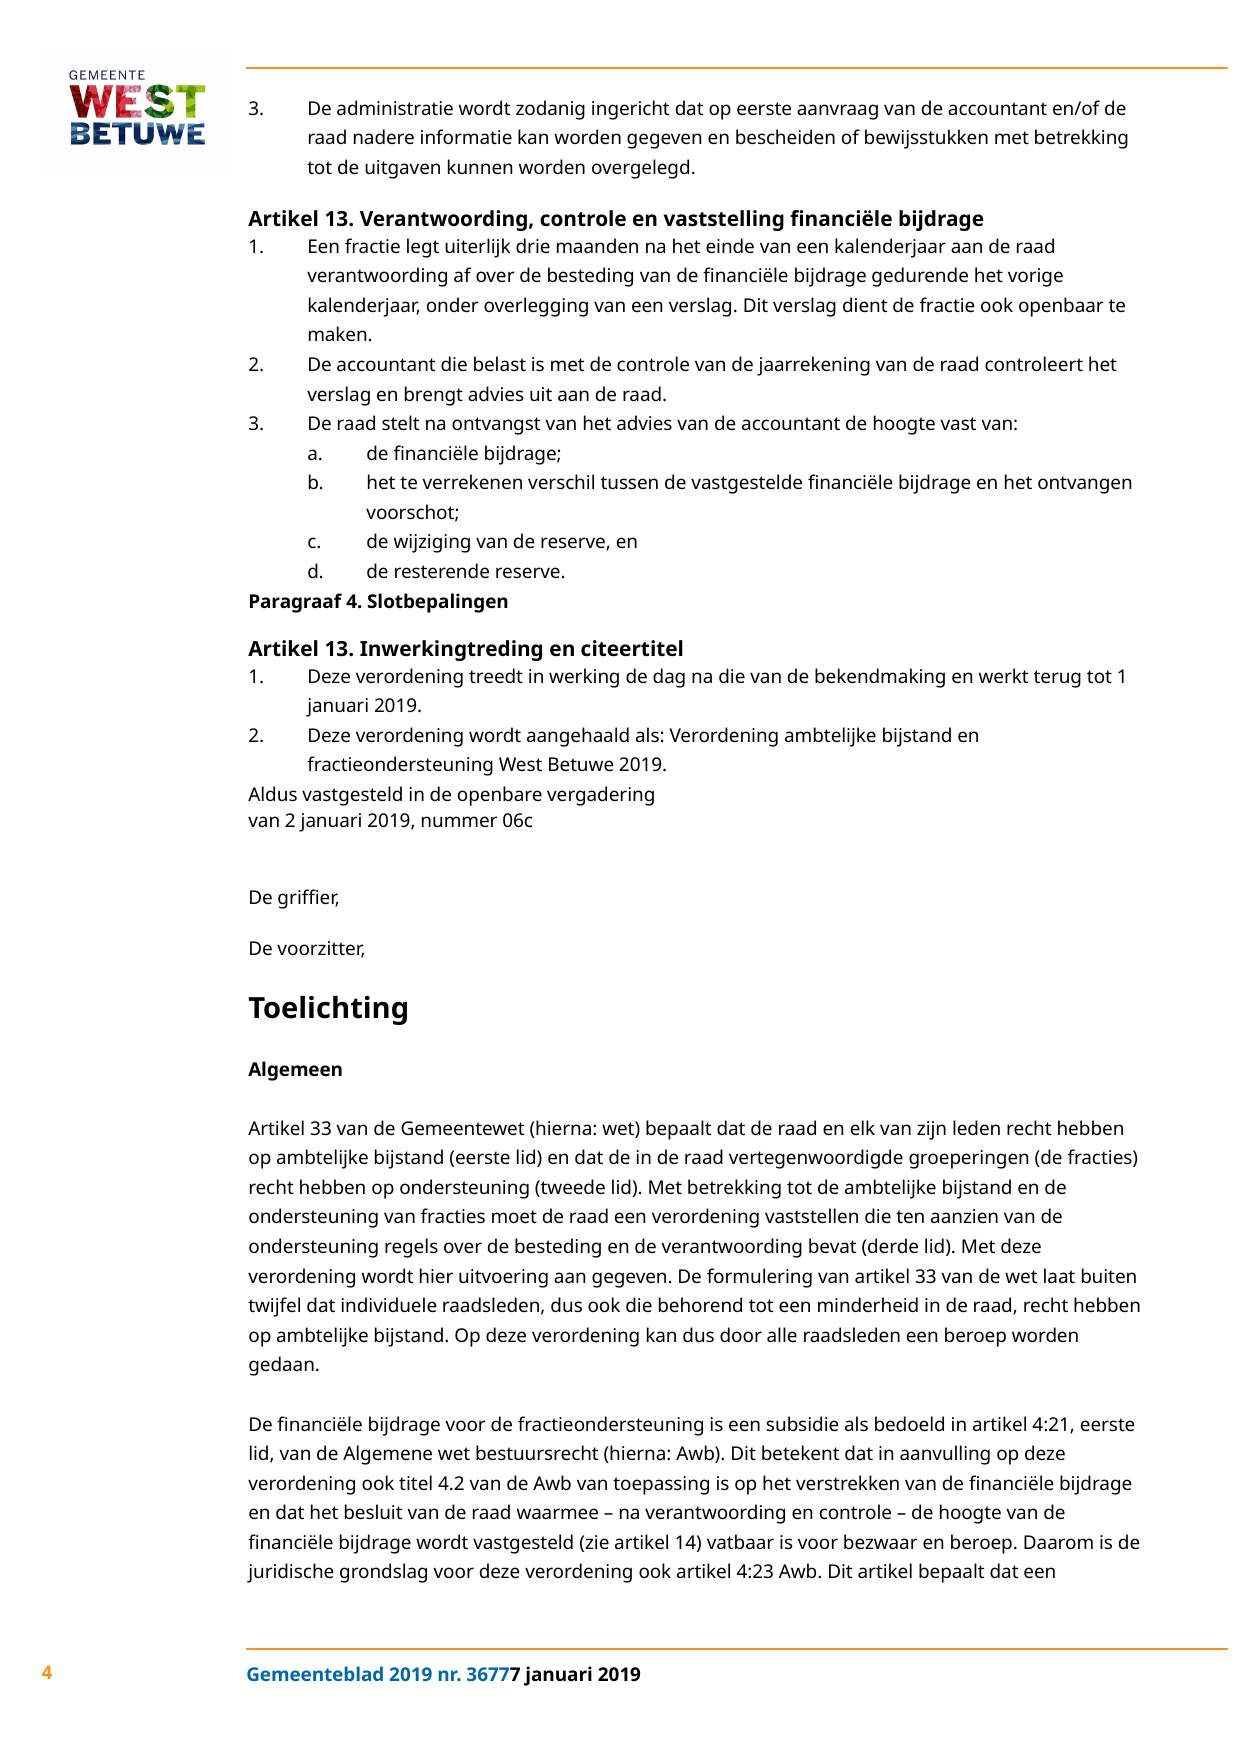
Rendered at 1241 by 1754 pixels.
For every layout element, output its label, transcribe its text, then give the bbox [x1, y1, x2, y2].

list de wijziging van de reserve, en [307, 529, 1152, 554]
text Toelichting [248, 987, 1152, 1027]
text Paragraaf 4. Slotbepalingen [248, 588, 1152, 613]
list Een fractie legt uiterlijk drie maanden na het einde van een kalenderjaar aan de raad verantwoording af over de besteding van de financiële bijdrage gedurende het vorige kalenderjaar, onder overlegging van een verslag. Dit verslag dient de fractie ook openbaar te maken. [248, 233, 1152, 347]
text Artikel 33 van de Gemeentewet (hierna: wet) bepaalt dat de raad en elk van zijn leden recht hebben op ambtelijke bijstand (eerste lid) en dat de in de raad vertegenwoordigde groeperingen (de fracties) recht hebben op ondersteuning (tweede lid). Met betrekking tot de ambtelijke bijstand en de ondersteuning van fracties moet de raad een verordening vaststellen die ten aanzien van de ondersteuning regels over de besteding en de verantwoording bevat (derde lid). Met deze verordening wordt hier uitvoering aan gegeven. De formulering van artikel 33 van de wet laat buiten twijfel dat individuele raadsleden, dus ook die behorend tot een minderheid in de raad, recht hebben op ambtelijke bijstand. Op deze verordening kan dus door alle raadsleden een beroep worden gedaan. [248, 1115, 1152, 1377]
list de financiële bijdrage; [307, 440, 1152, 466]
list Deze verordening treedt in werking de dag na die van de bekendmaking en werkt terug tot 1 januari 2019. [248, 663, 1152, 718]
text Artikel 13. Verantwoording, controle en vaststelling financiële bijdrage [248, 204, 1152, 233]
text Artikel 13. Inwerkingtreding en citeertitel [248, 634, 1152, 663]
list De raad stelt na ontvangst van het advies van de accountant de hoogte vast van: [248, 410, 1152, 436]
text De financiële bijdrage voor de fractieondersteuning is een subsidie als bedoeld in artikel 4:21, eerste lid, van de Algemene wet bestuursrecht (hierna: Awb). Dit betekent dat in aanvulling op deze verordening ook titel 4.2 van de Awb van toepassing is op het verstrekken van de financiële bijdrage en dat het besluit van de raad waarmee – na verantwoording en controle – de hoogte van de financiële bijdrage wordt vastgesteld (zie artikel 14) vatbaar is voor bezwaar en beroep. Daarom is de juridische grondslag voor deze verordening ook artikel 4:23 Awb. Dit artikel bepaalt dat een [248, 1411, 1152, 1584]
list de resterende reserve. [307, 558, 1152, 584]
list het te verrekenen verschil tussen de vastgestelde financiële bijdrage en het ontvangen voorschot; [307, 469, 1152, 525]
list Deze verordening wordt aangehaald als: Verordening ambtelijke bijstand en fractieondersteuning West Betuwe 2019. [248, 722, 1152, 777]
list De administratie wordt zodanig ingericht dat op eerste aanvraag van de accountant en/of de raad nadere informatie kan worden gegeven en bescheiden of bewijsstukken met betrekking tot de uitgaven kunnen worden overgelegd. [248, 95, 1152, 180]
list De accountant die belast is met de controle van de jaarrekening van de raad controleert het verslag en brengt advies uit aan de raad. [248, 351, 1152, 406]
text De voorzitter, [248, 936, 1152, 961]
text van 2 januari 2019, nummer 06c [248, 807, 1152, 833]
picture [41, 47, 231, 172]
text Aldus vastgesteld in de openbare vergadering [248, 781, 1152, 807]
text Algemeen [248, 1056, 1152, 1082]
text De griffier, [248, 884, 1152, 910]
